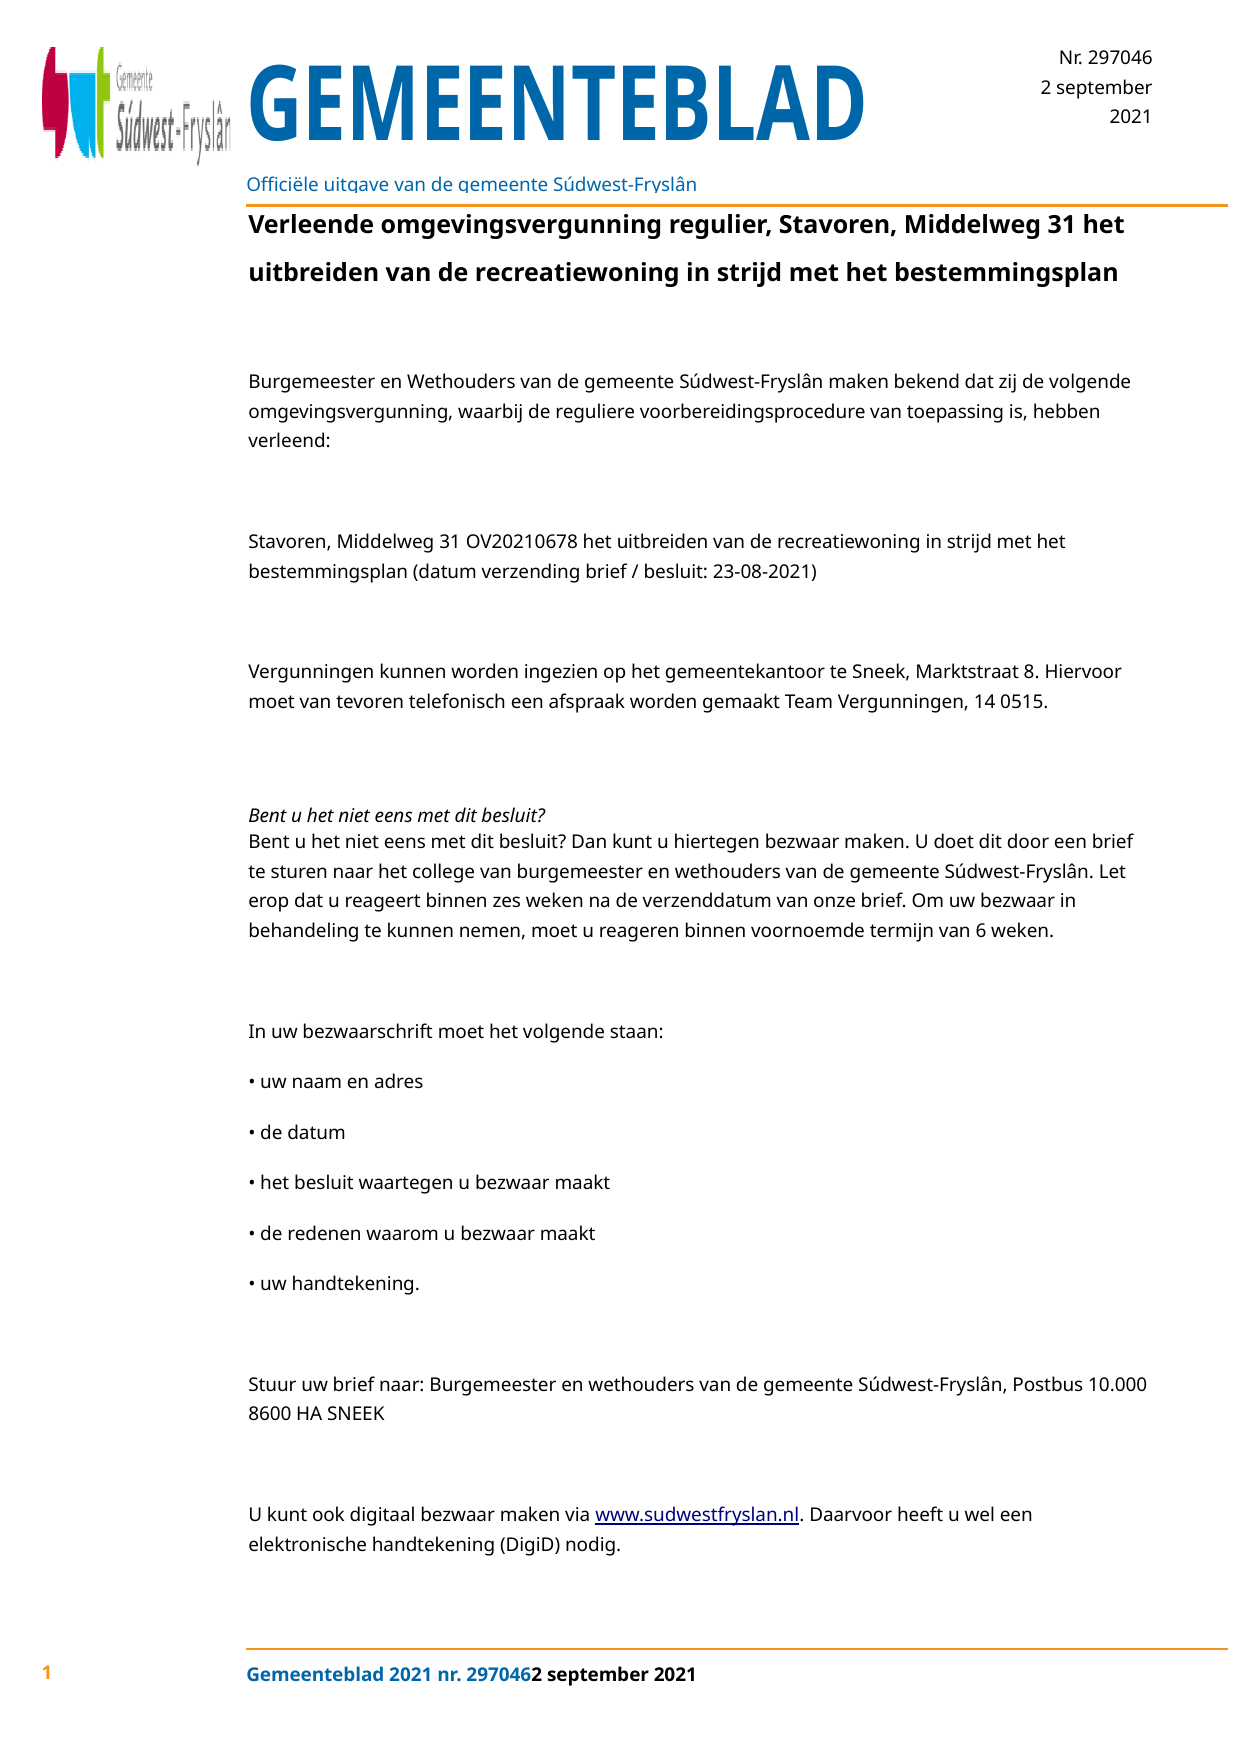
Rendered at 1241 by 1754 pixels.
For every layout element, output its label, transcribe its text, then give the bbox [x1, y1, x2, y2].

text Stuur uw brief naar: Burgemeester en wethouders van de gemeente Súdwest-Fryslân, Postbus 10.000 8600 HA SNEEK [248, 1371, 1152, 1426]
text Burgemeester en Wethouders van de gemeente Súdwest-Fryslân maken bekend dat zij de volgende omgevingsvergunning, waarbij de reguliere voorbereidingsprocedure van toepassing is, hebben verleend: [248, 368, 1152, 453]
picture [41, 47, 231, 172]
text In uw bezwaarschrift moet het volgende staan: [248, 1018, 1152, 1044]
text • uw naam en adres [248, 1068, 1152, 1094]
text Verleende omgevingsvergunning regulier, Stavoren, Middelweg 31 het uitbreiden van de recreatiewoning in strijd met het bestemmingsplan [248, 207, 1152, 288]
text • uw handtekening. [248, 1270, 1152, 1296]
text • de datum [248, 1119, 1152, 1144]
text Bent u het niet eens met dit besluit? [248, 803, 1152, 828]
text • het besluit waartegen u bezwaar maakt [248, 1169, 1152, 1195]
text Stavoren, Middelweg 31 OV20210678 het uitbreiden van de recreatiewoning in strijd met het bestemmingsplan (datum verzending brief / besluit: 23-08-2021) [248, 528, 1152, 584]
text U kunt ook digitaal bezwaar maken via www.sudwestfryslan.nl. Daarvoor heeft u wel een elektronische handtekening (DigiD) nodig. [248, 1501, 1152, 1557]
text Bent u het niet eens met dit besluit? Dan kunt u hiertegen bezwaar maken. U doet dit door een brief te sturen naar het college van burgemeester en wethouders van de gemeente Súdwest-Fryslân. Let erop dat u reageert binnen zes weken na de verzenddatum van onze brief. Om uw bezwaar in behandeling te kunnen nemen, moet u reageren binnen voornoemde termijn van 6 weken. [248, 828, 1152, 943]
text • de redenen waarom u bezwaar maakt [248, 1220, 1152, 1245]
text Vergunningen kunnen worden ingezien op het gemeentekantoor te Sneek, Marktstraat 8. Hiervoor moet van tevoren telefonisch een afspraak worden gemaakt Team Vergunningen, 14 0515. [248, 659, 1152, 714]
